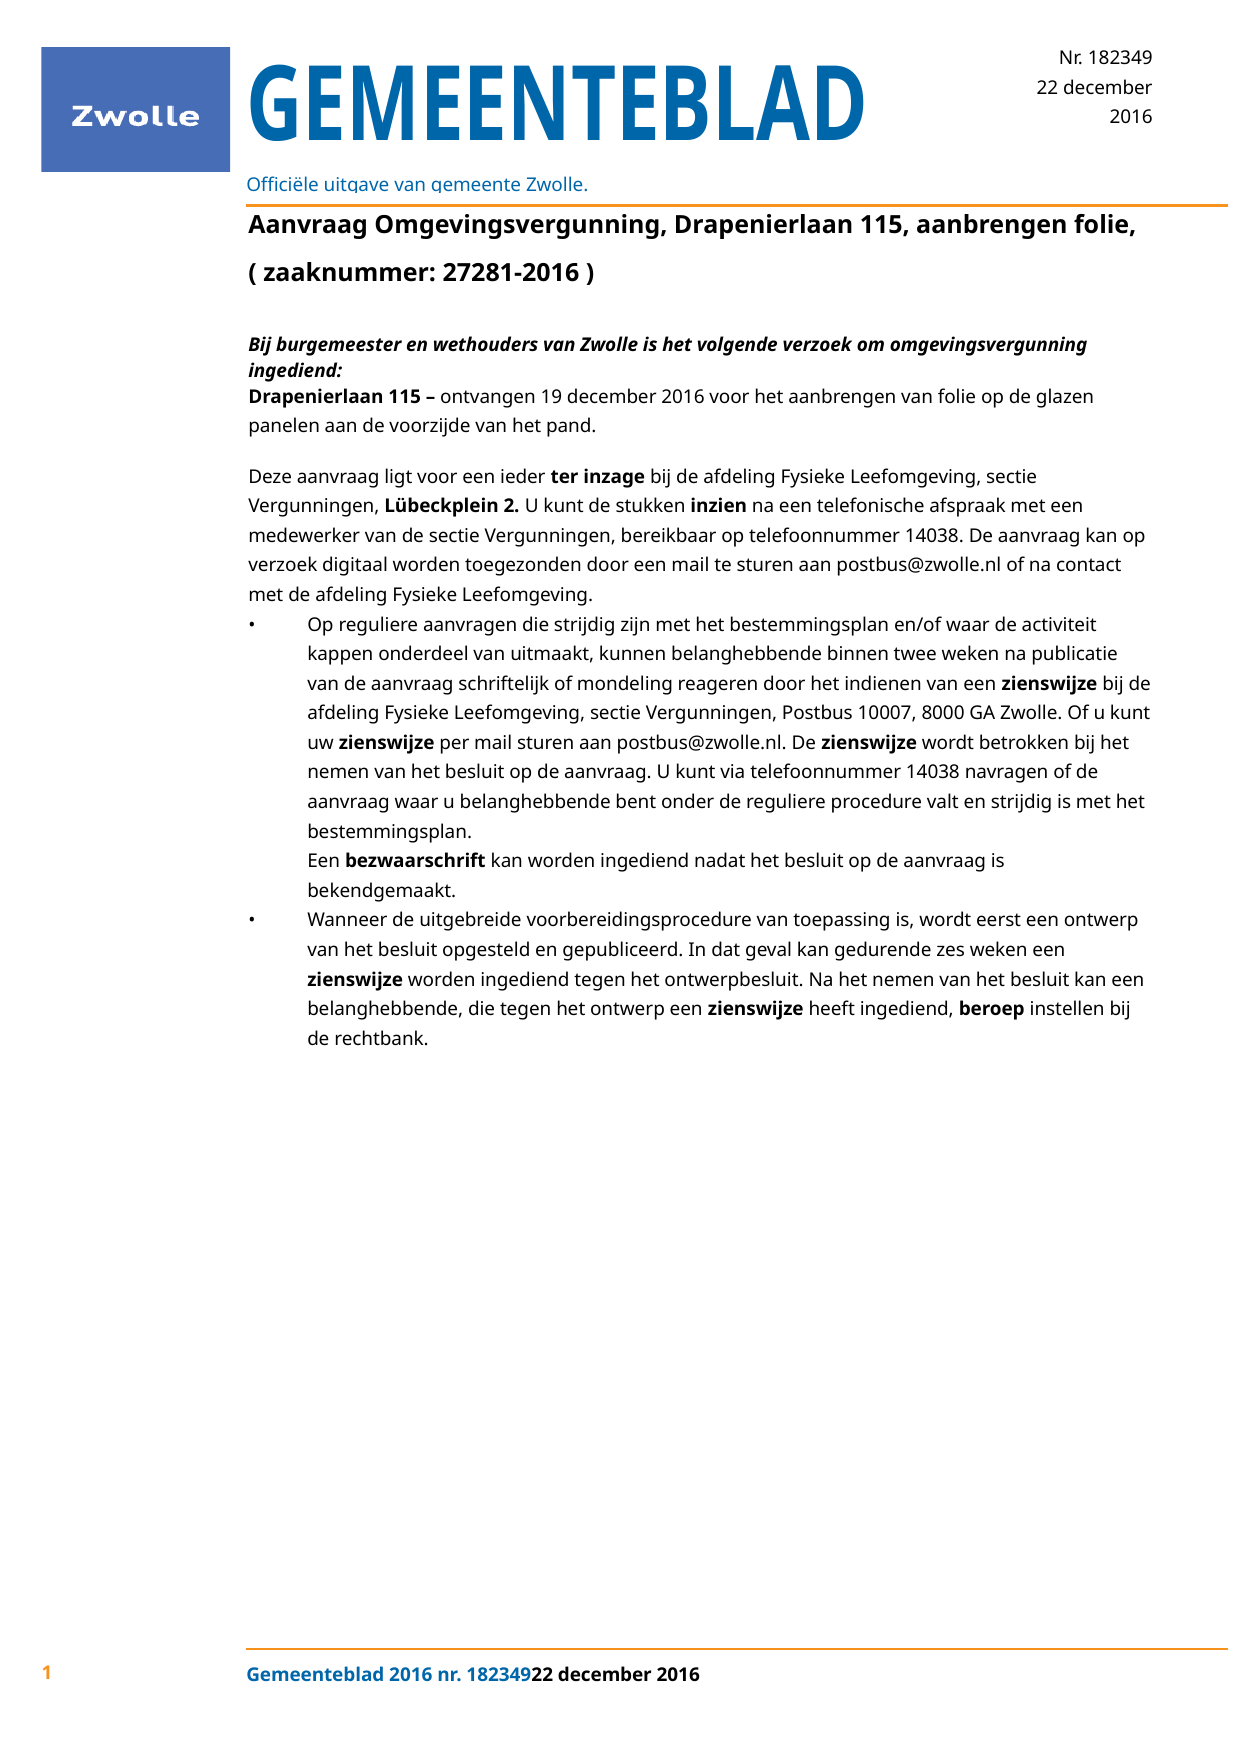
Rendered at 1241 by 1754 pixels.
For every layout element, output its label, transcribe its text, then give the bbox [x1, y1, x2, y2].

list Op reguliere aanvragen die strijdig zijn met het bestemmingsplan en/of waar de activiteit kappen onderdeel van uitmaakt, kunnen belanghebbende binnen twee weken na publicatie van de aanvraag schriftelijk of mondeling reageren door het indienen van een zienswijze bij de afdeling Fysieke Leefomgeving, sectie Vergunningen, Postbus 10007, 8000 GA Zwolle. Of u kunt uw zienswijze per mail sturen aan postbus@zwolle.nl. De zienswijze wordt betrokken bij het nemen van het besluit op de aanvraag. U kunt via telefoonnummer 14038 navragen of de aanvraag waar u belanghebbende bent onder de reguliere procedure valt en strijdig is met het bestemmingsplan. [248, 611, 1152, 844]
text Bij burgemeester en wethouders van Zwolle is het volgende verzoek om omgevingsvergunning ingediend: [248, 331, 1152, 383]
text Deze aanvraag ligt voor een ieder ter inzage bij de afdeling Fysieke Leefomgeving, sectie Vergunningen, Lübeckplein 2. U kunt de stukken inzien na een telefonische afspraak met een medewerker van de sectie Vergunningen, bereikbaar op telefoonnummer 14038. De aanvraag kan op verzoek digitaal worden toegezonden door een mail te sturen aan postbus@zwolle.nl of na contact met de afdeling Fysieke Leefomgeving. [248, 463, 1152, 607]
picture [41, 47, 231, 172]
list Wanneer de uitgebreide voorbereidingsprocedure van toepassing is, wordt eerst een ontwerp van het besluit opgesteld en gepubliceerd. In dat geval kan gedurende zes weken een zienswijze worden ingediend tegen het ontwerpbesluit. Na het nemen van het besluit kan een belanghebbende, die tegen het ontwerp een zienswijze heeft ingediend, beroep instellen bij de rechtbank. [248, 907, 1152, 1051]
text Drapenierlaan 115 – ontvangen 19 december 2016 voor het aanbrengen van folie op de glazen panelen aan de voorzijde van het pand. [248, 383, 1152, 438]
text Aanvraag Omgevingsvergunning, Drapenierlaan 115, aanbrengen folie, ( zaaknummer: 27281-2016 ) [248, 207, 1152, 288]
list Een bezwaarschrift kan worden ingediend nadat het besluit op de aanvraag is bekendgemaakt. [248, 847, 1152, 903]
